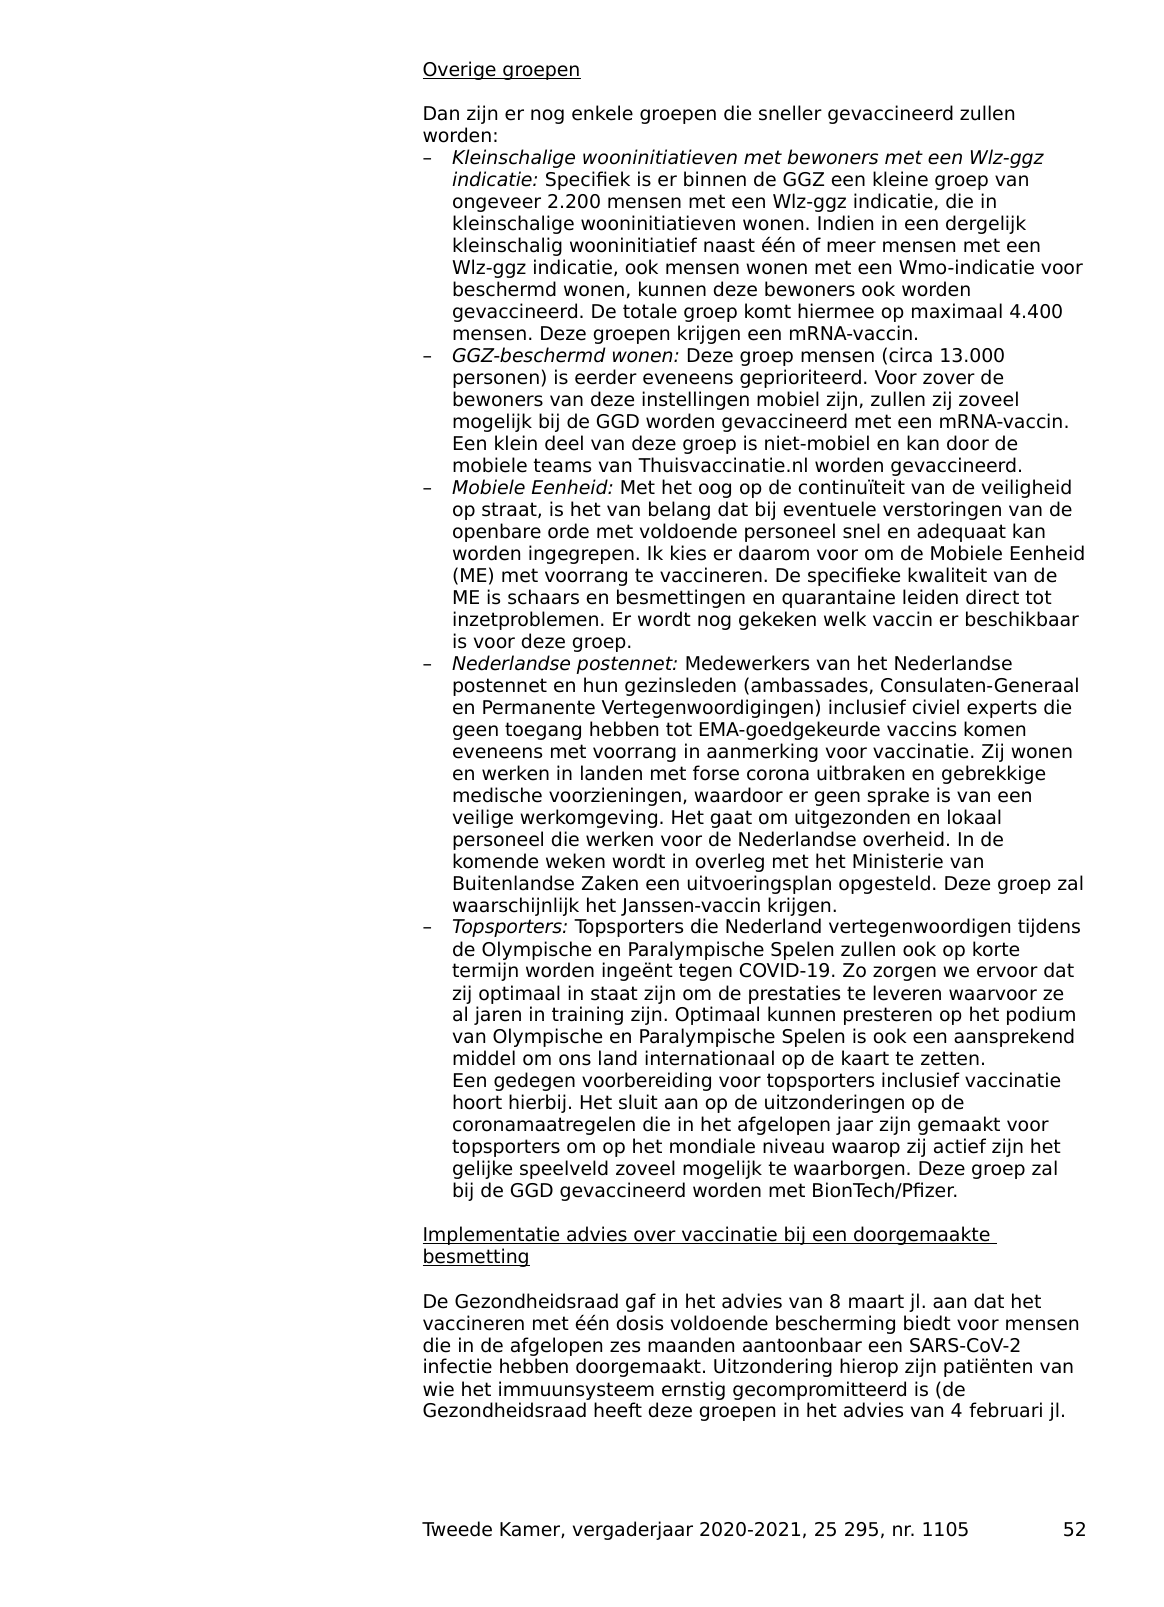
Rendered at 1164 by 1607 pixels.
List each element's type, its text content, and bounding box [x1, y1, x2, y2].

text – Nederlandse postennet: Medewerkers van het Nederlandse postennet en hun gezinsleden (ambassades, Consulaten-Generaal en Permanente Vertegenwoordigingen) inclusief civiel experts die geen toegang hebben tot EMA-goedgekeurde vaccins komen eveneens met voorrang in aanmerking voor vaccinatie. Zij wonen en werken in landen met forse corona uitbraken en gebrekkige medische voorzieningen, waardoor er geen sprake is van een veilige werkomgeving. Het gaat om uitgezonden en lokaal personeel die werken voor de Nederlandse overheid. In de komende weken wordt in overleg met het Ministerie van Buitenlandse Zaken een uitvoeringsplan opgesteld. Deze groep zal waarschijnlijk het Janssen-vaccin krijgen. [422, 653, 1087, 916]
text Een gedegen voorbereiding voor topsporters inclusief vaccinatie hoort hierbij. Het sluit aan op de uitzonderingen op de coronamaatregelen die in het afgelopen jaar zijn gemaakt voor topsporters om op het mondiale niveau waarop zij actief zijn het gelijke speelveld zoveel mogelijk te waarborgen. Deze groep zal bij de GGD gevaccineerd worden met BionTech/Pfizer. [452, 1070, 1087, 1202]
text Dan zijn er nog enkele groepen die sneller gevaccineerd zullen worden: [422, 103, 1087, 147]
subtitle Overige groepen [422, 59, 1087, 81]
text De Gezondheidsraad gaf in het advies van 8 maart jl. aan dat het vaccineren met één dosis voldoende bescherming biedt voor mensen die in de afgelopen zes maanden aantoonbaar een SARS-CoV-2 infectie hebben doorgemaakt. Uitzondering hierop zijn patiënten van wie het immuunsysteem ernstig gecompromitteerd is (de Gezondheidsraad heeft deze groepen in het advies van 4 februari jl. [422, 1291, 1087, 1422]
text – Mobiele Eenheid: Met het oog op de continuïteit van de veiligheid op straat, is het van belang dat bij eventuele verstoringen van de openbare orde met voldoende personeel snel en adequaat kan worden ingegrepen. Ik kies er daarom voor om de Mobiele Eenheid (ME) met voorrang te vaccineren. De specifieke kwaliteit van de ME is schaars en besmettingen en quarantaine leiden direct tot inzetproblemen. Er wordt nog gekeken welk vaccin er beschikbaar is voor deze groep. [422, 477, 1087, 653]
text – GGZ-beschermd wonen: Deze groep mensen (circa 13.000 personen) is eerder eveneens geprioriteerd. Voor zover de bewoners van deze instellingen mobiel zijn, zullen zij zoveel mogelijk bij de GGD worden gevaccineerd met een mRNA-vaccin. Een klein deel van deze groep is niet-mobiel en kan door de mobiele teams van Thuisvaccinatie.nl worden gevaccineerd. [422, 345, 1087, 477]
subtitle Implementatie advies over vaccinatie bij een doorgemaakte besmetting [422, 1224, 1087, 1268]
text – Kleinschalige wooninitiatieven met bewoners met een Wlz-ggz indicatie: Specifiek is er binnen de GGZ een kleine groep van ongeveer 2.200 mensen met een Wlz-ggz indicatie, die in kleinschalige wooninitiatieven wonen. Indien in een dergelijk kleinschalig wooninitiatief naast één of meer mensen met een Wlz-ggz indicatie, ook mensen wonen met een Wmo-indicatie voor beschermd wonen, kunnen deze bewoners ook worden gevaccineerd. De totale groep komt hiermee op maximaal 4.400 mensen. Deze groepen krijgen een mRNA-vaccin. [422, 147, 1087, 345]
text – Topsporters: Topsporters die Nederland vertegenwoordigen tijdens de Olympische en Paralympische Spelen zullen ook op korte termijn worden ingeënt tegen COVID-19. Zo zorgen we ervoor dat zij optimaal in staat zijn om de prestaties te leveren waarvoor ze al jaren in training zijn. Optimaal kunnen presteren op het podium van Olympische en Paralympische Spelen is ook een aansprekend middel om ons land internationaal op de kaart te zetten. [422, 916, 1087, 1070]
